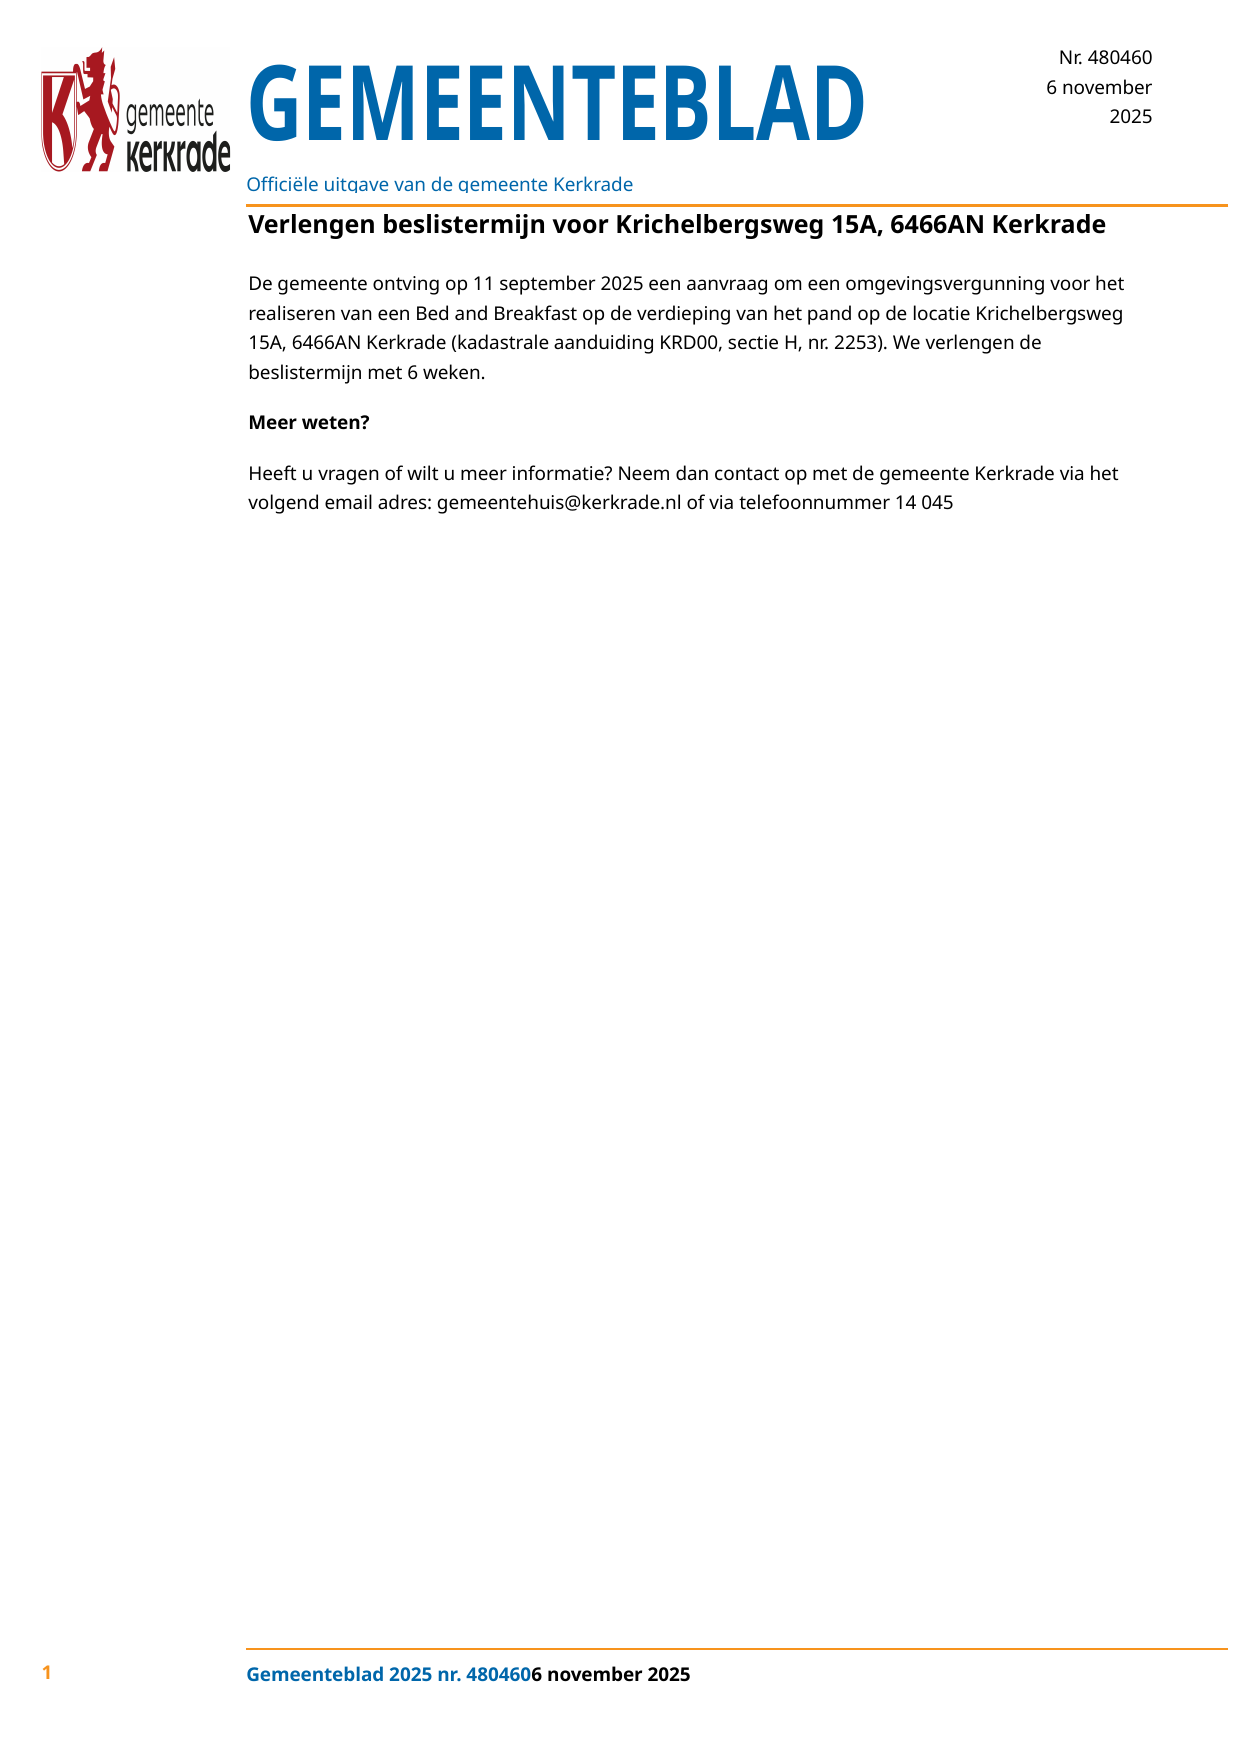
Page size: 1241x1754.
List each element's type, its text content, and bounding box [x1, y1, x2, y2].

text Meer weten? [248, 409, 1152, 435]
picture [41, 47, 231, 172]
text Verlengen beslistermijn voor Krichelbergsweg 15A, 6466AN Kerkrade [248, 207, 1152, 241]
text Heeft u vragen of wilt u meer informatie? Neem dan contact op met de gemeente Kerkrade via het volgend email adres: gemeentehuis@kerkrade.nl of via telefoonnummer 14 045 [248, 460, 1152, 515]
text De gemeente ontving op 11 september 2025 een aanvraag om een omgevingsvergunning voor het realiseren van een Bed and Breakfast op de verdieping van het pand op de locatie Krichelbergsweg 15A, 6466AN Kerkrade (kadastrale aanduiding KRD00, sectie H, nr. 2253). We verlengen de beslistermijn met 6 weken. [248, 270, 1152, 385]
